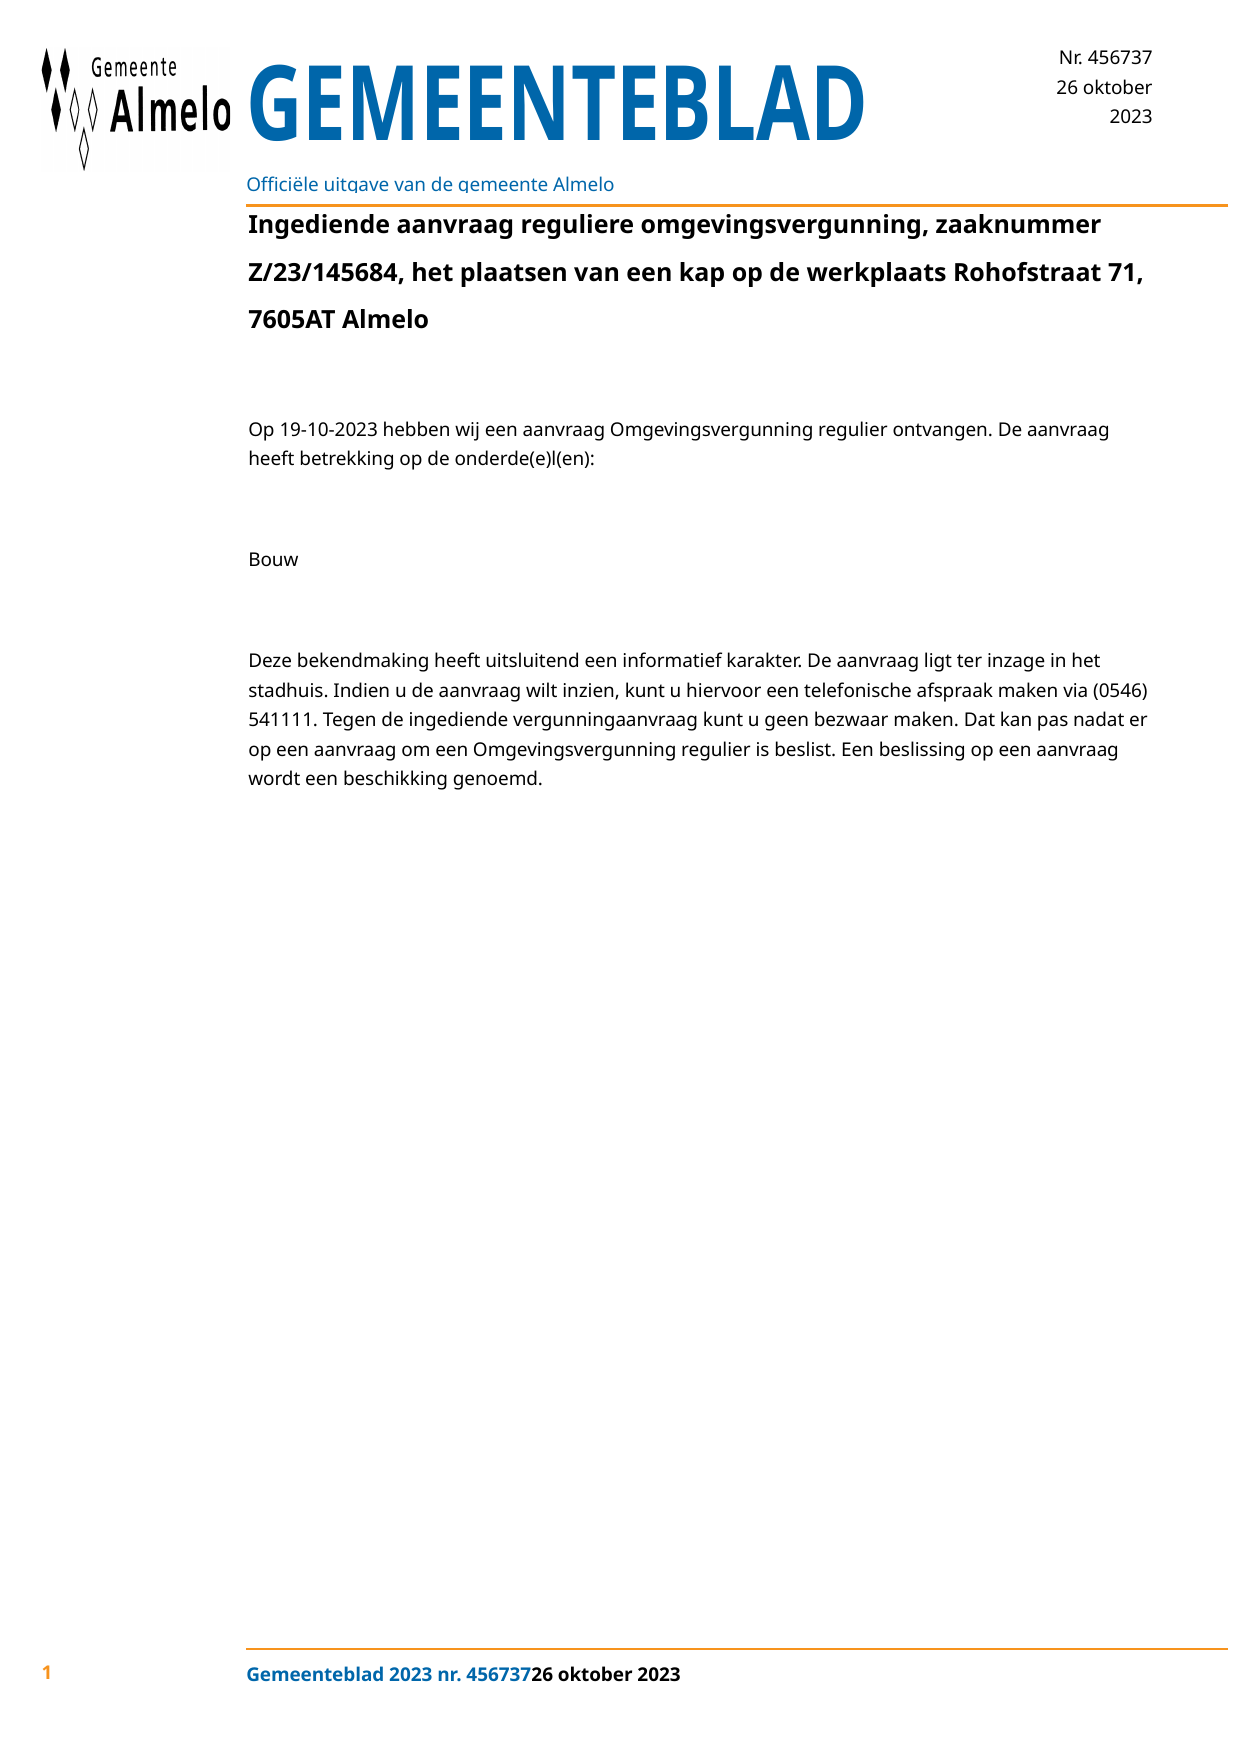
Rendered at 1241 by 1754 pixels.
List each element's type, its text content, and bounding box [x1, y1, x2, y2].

text Deze bekendmaking heeft uitsluitend een informatief karakter. De aanvraag ligt ter inzage in het stadhuis. Indien u de aanvraag wilt inzien, kunt u hiervoor een telefonische afspraak maken via (0546) 541111. Tegen de ingediende vergunningaanvraag kunt u geen bezwaar maken. Dat kan pas nadat er op een aanvraag om een Omgevingsvergunning regulier is beslist. Een beslissing op een aanvraag wordt een beschikking genoemd. [248, 647, 1152, 791]
text Bouw [248, 546, 1152, 572]
picture [41, 47, 231, 172]
text Ingediende aanvraag reguliere omgevingsvergunning, zaaknummer Z/23/145684, het plaatsen van een kap op de werkplaats Rohofstraat 71, 7605AT Almelo [248, 207, 1152, 336]
text Op 19-10-2023 hebben wij een aanvraag Omgevingsvergunning regulier ontvangen. De aanvraag heeft betrekking op de onderde(e)l(en): [248, 416, 1152, 471]
